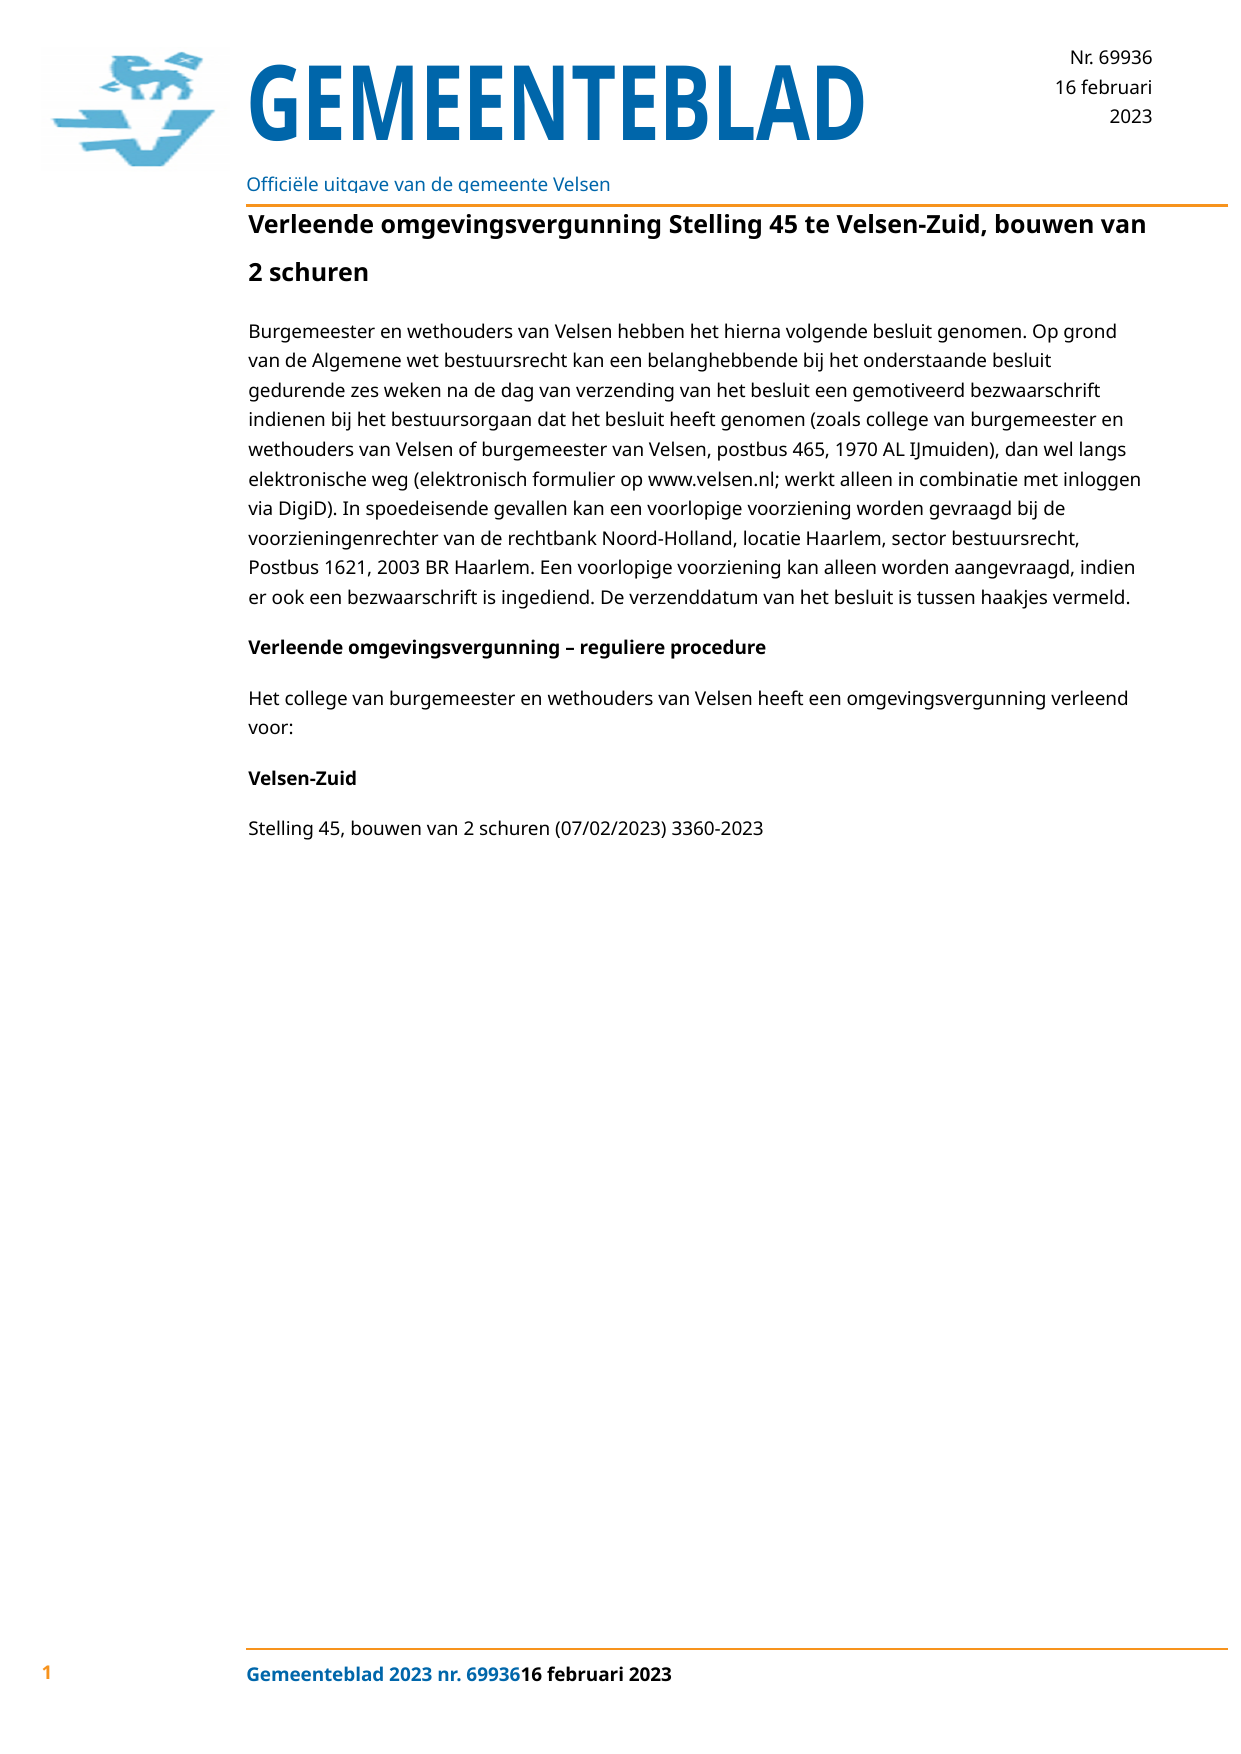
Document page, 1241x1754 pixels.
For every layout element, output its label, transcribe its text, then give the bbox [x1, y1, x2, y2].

text Het college van burgemeester en wethouders van Velsen heeft een omgevingsvergunning verleend voor: [248, 685, 1152, 740]
text Burgemeester en wethouders van Velsen hebben het hierna volgende besluit genomen. Op grond van de Algemene wet bestuursrecht kan een belanghebbende bij het onderstaande besluit gedurende zes weken na de dag van verzending van het besluit een gemotiveerd bezwaarschrift indienen bij het bestuursorgaan dat het besluit heeft genomen (zoals college van burgemeester en wethouders van Velsen of burgemeester van Velsen, postbus 465, 1970 AL IJmuiden), dan wel langs elektronische weg (elektronisch formulier op www.velsen.nl; werkt alleen in combinatie met inloggen via DigiD). In spoedeisende gevallen kan een voorlopige voorziening worden gevraagd bij de voorzieningenrechter van de rechtbank Noord-Holland, locatie Haarlem, sector bestuursrecht, Postbus 1621, 2003 BR Haarlem. Een voorlopige voorziening kan alleen worden aangevraagd, indien er ook een bezwaarschrift is ingediend. De verzenddatum van het besluit is tussen haakjes vermeld. [248, 318, 1152, 610]
picture [41, 47, 231, 172]
text Stelling 45, bouwen van 2 schuren (07/02/2023) 3360-2023 [248, 815, 1152, 841]
text Verleende omgevingsvergunning Stelling 45 te Velsen-Zuid, bouwen van 2 schuren [248, 207, 1152, 288]
text Verleende omgevingsvergunning – reguliere procedure [248, 634, 1152, 660]
text Velsen-Zuid [248, 765, 1152, 791]
